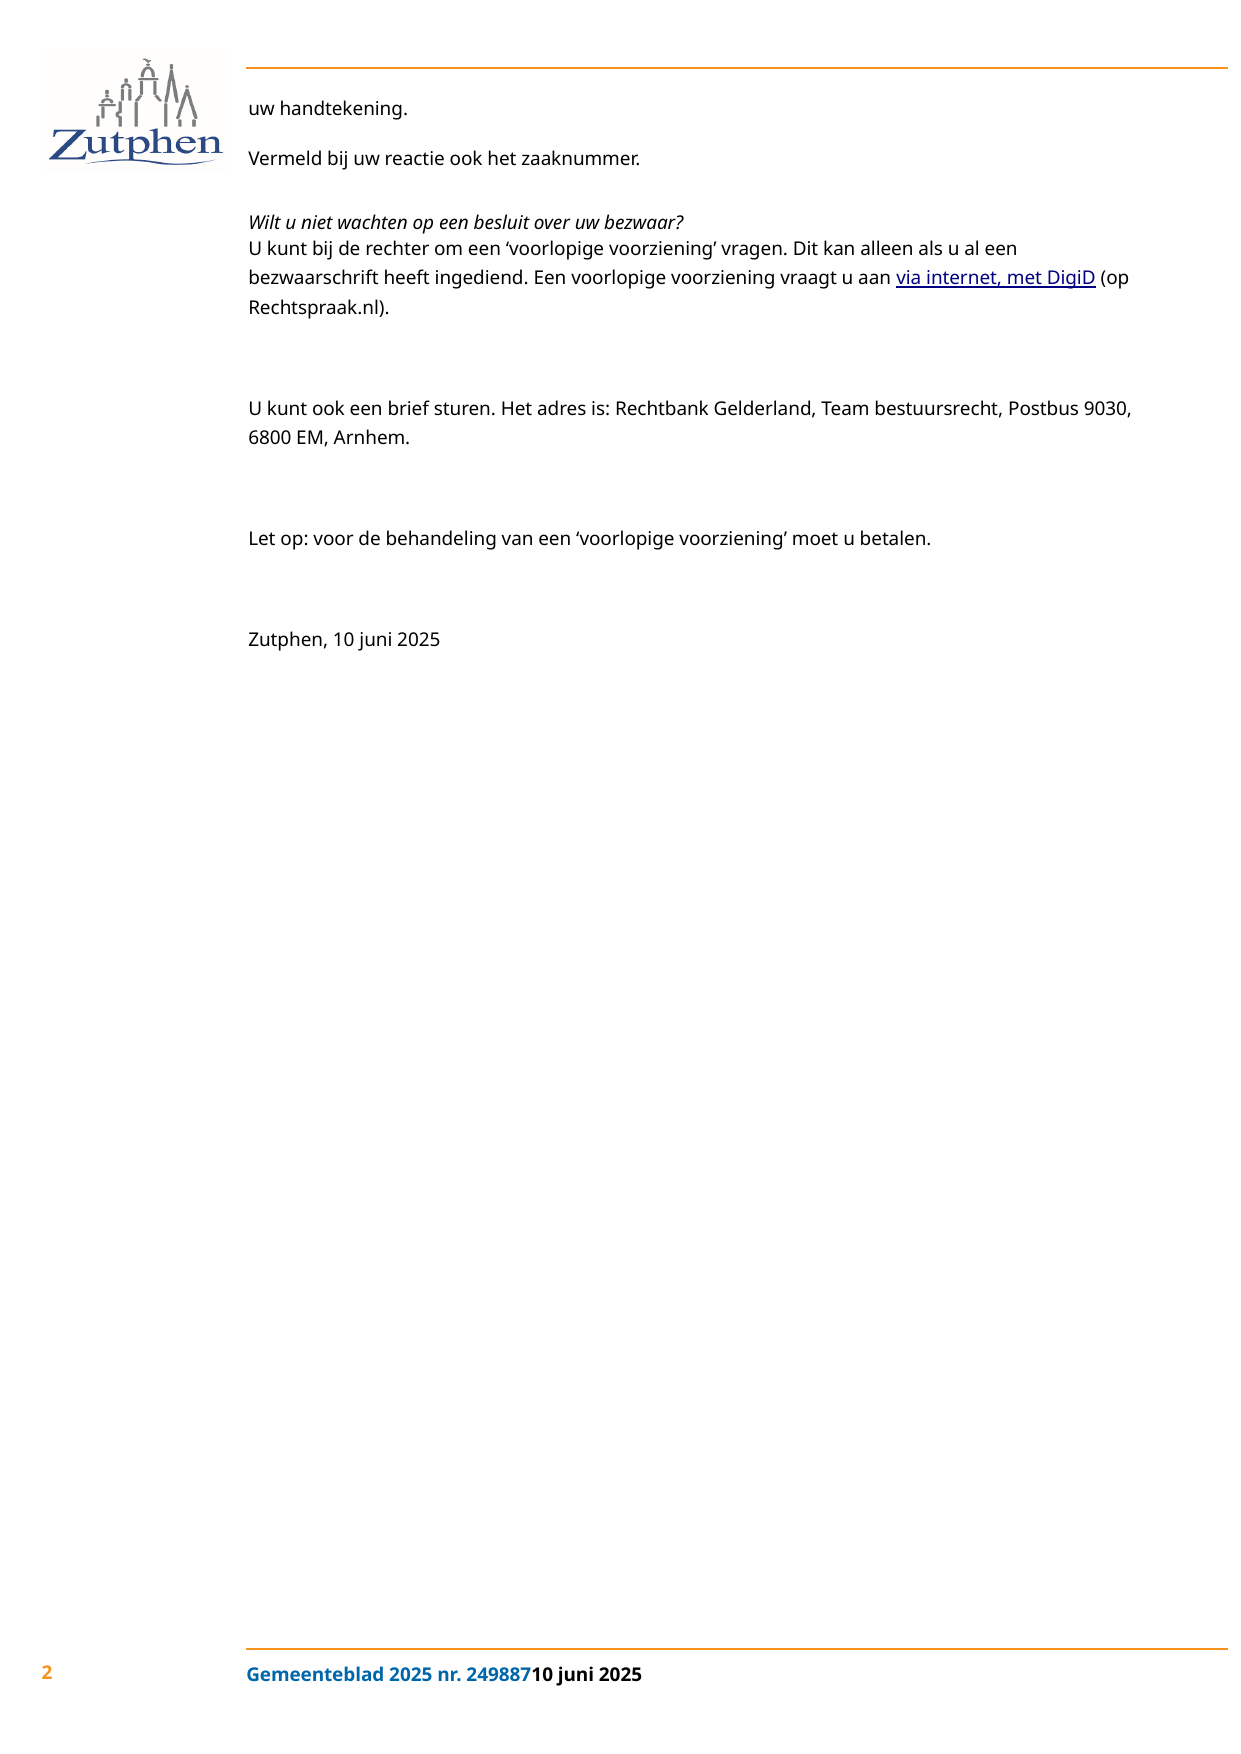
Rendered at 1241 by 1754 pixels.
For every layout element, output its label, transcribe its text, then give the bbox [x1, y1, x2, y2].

picture [41, 47, 231, 172]
text Zutphen, 10 juni 2025 [248, 626, 1152, 652]
text Vermeld bij uw reactie ook het zaaknummer. [248, 145, 1152, 171]
text uw handtekening. [248, 95, 1152, 121]
text U kunt bij de rechter om een ‘voorlopige voorziening’ vragen. Dit kan alleen als u al een bezwaarschrift heeft ingediend. Een voorlopige voorziening vraagt u aan via internet, met DigiD (op Rechtspraak.nl). [248, 235, 1152, 320]
text Wilt u niet wachten op een besluit over uw bezwaar? [248, 209, 1152, 235]
text U kunt ook een brief sturen. Het adres is: Rechtbank Gelderland, Team bestuursrecht, Postbus 9030, 6800 EM, Arnhem. [248, 395, 1152, 450]
text Let op: voor de behandeling van een ‘voorlopige voorziening’ moet u betalen. [248, 525, 1152, 551]
